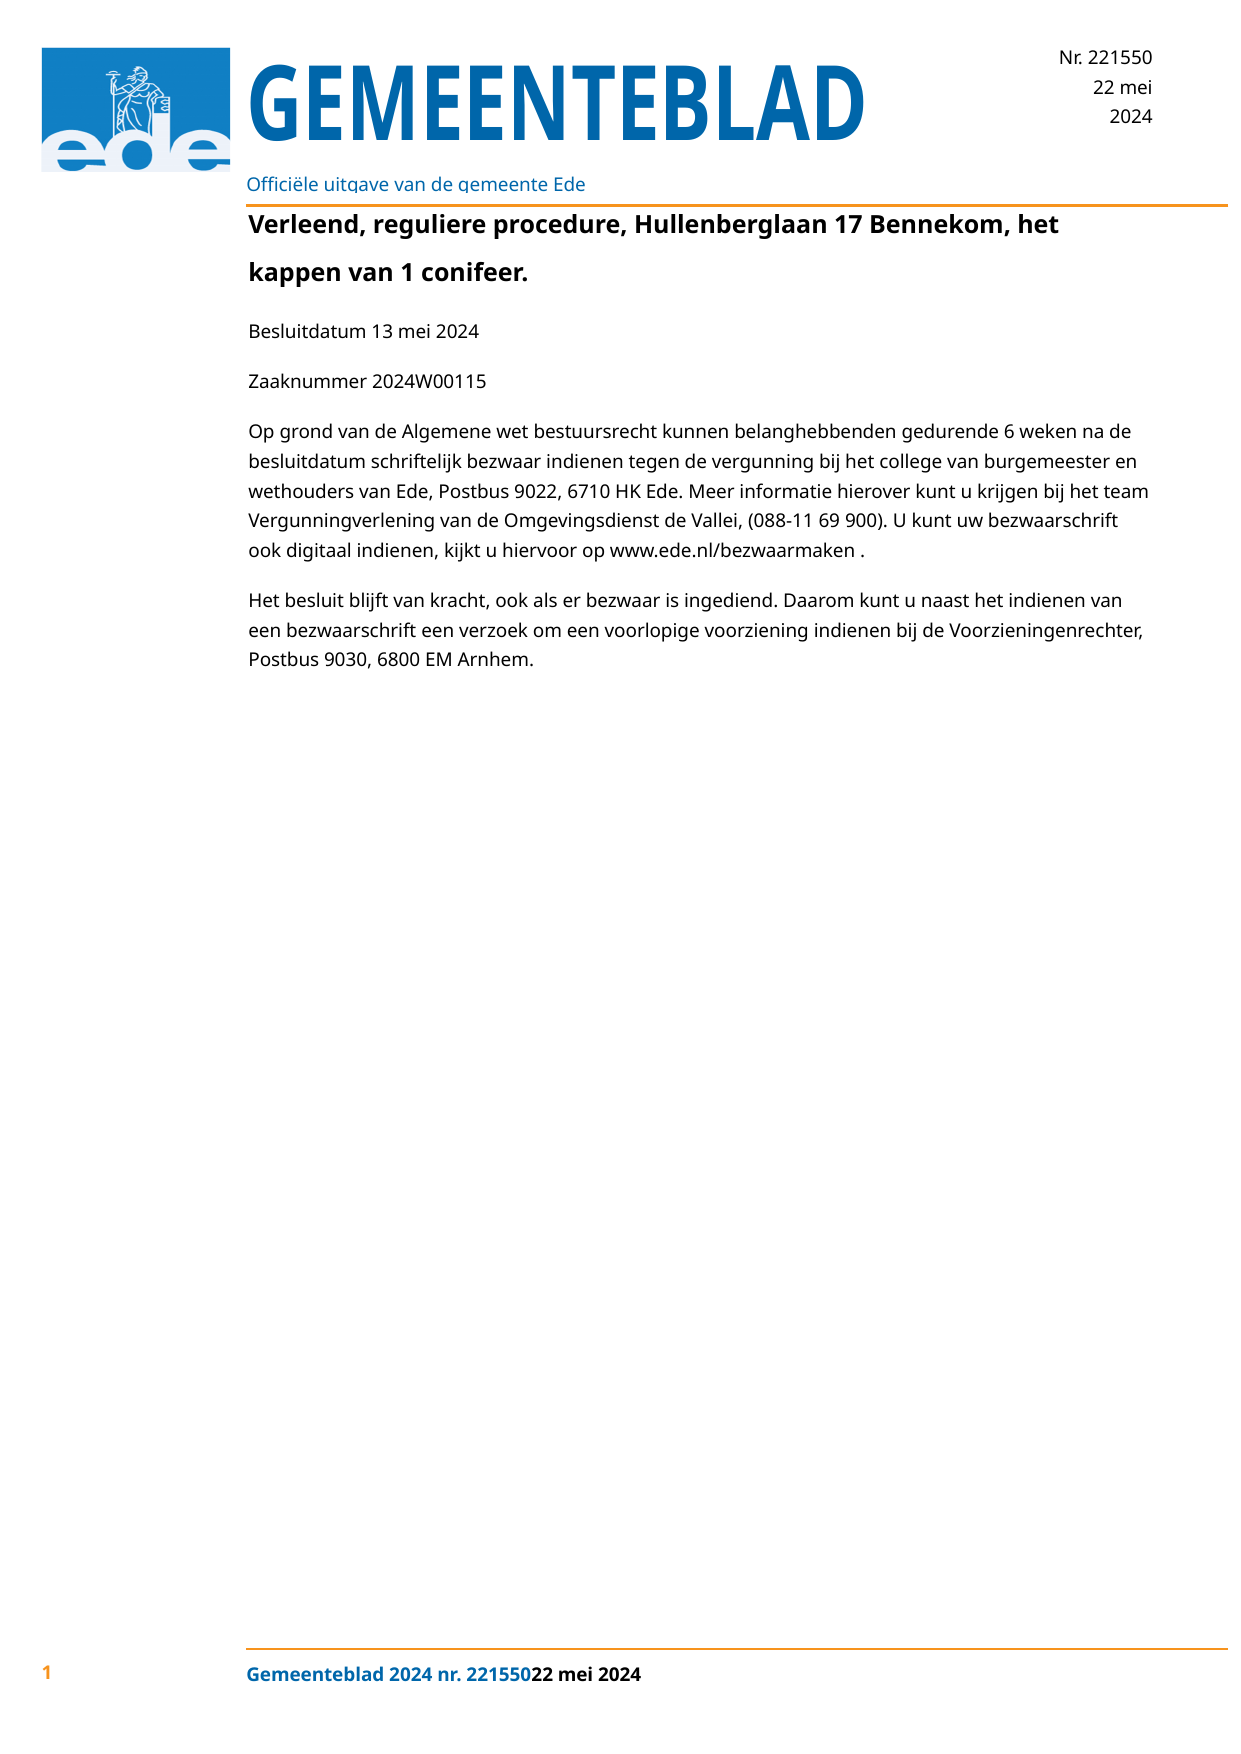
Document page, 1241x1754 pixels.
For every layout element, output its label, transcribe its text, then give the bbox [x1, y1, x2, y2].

picture [41, 47, 231, 172]
text Verleend, reguliere procedure, Hullenberglaan 17 Bennekom, het kappen van 1 conifeer. [248, 207, 1152, 288]
text Zaaknummer 2024W00115 [248, 368, 1152, 394]
text Op grond van de Algemene wet bestuursrecht kunnen belanghebbenden gedurende 6 weken na de besluitdatum schriftelijk bezwaar indienen tegen de vergunning bij het college van burgemeester en wethouders van Ede, Postbus 9022, 6710 HK Ede. Meer informatie hierover kunt u krijgen bij het team Vergunningverlening van de Omgevingsdienst de Vallei, (088-11 69 900). U kunt uw bezwaarschrift ook digitaal indienen, kijkt u hiervoor op www.ede.nl/bezwaarmaken . [248, 419, 1152, 563]
text Besluitdatum 13 mei 2024 [248, 318, 1152, 344]
text Het besluit blijft van kracht, ook als er bezwaar is ingediend. Daarom kunt u naast het indienen van een bezwaarschrift een verzoek om een voorlopige voorziening indienen bij de Voorzieningenrechter, Postbus 9030, 6800 EM Arnhem. [248, 587, 1152, 672]
